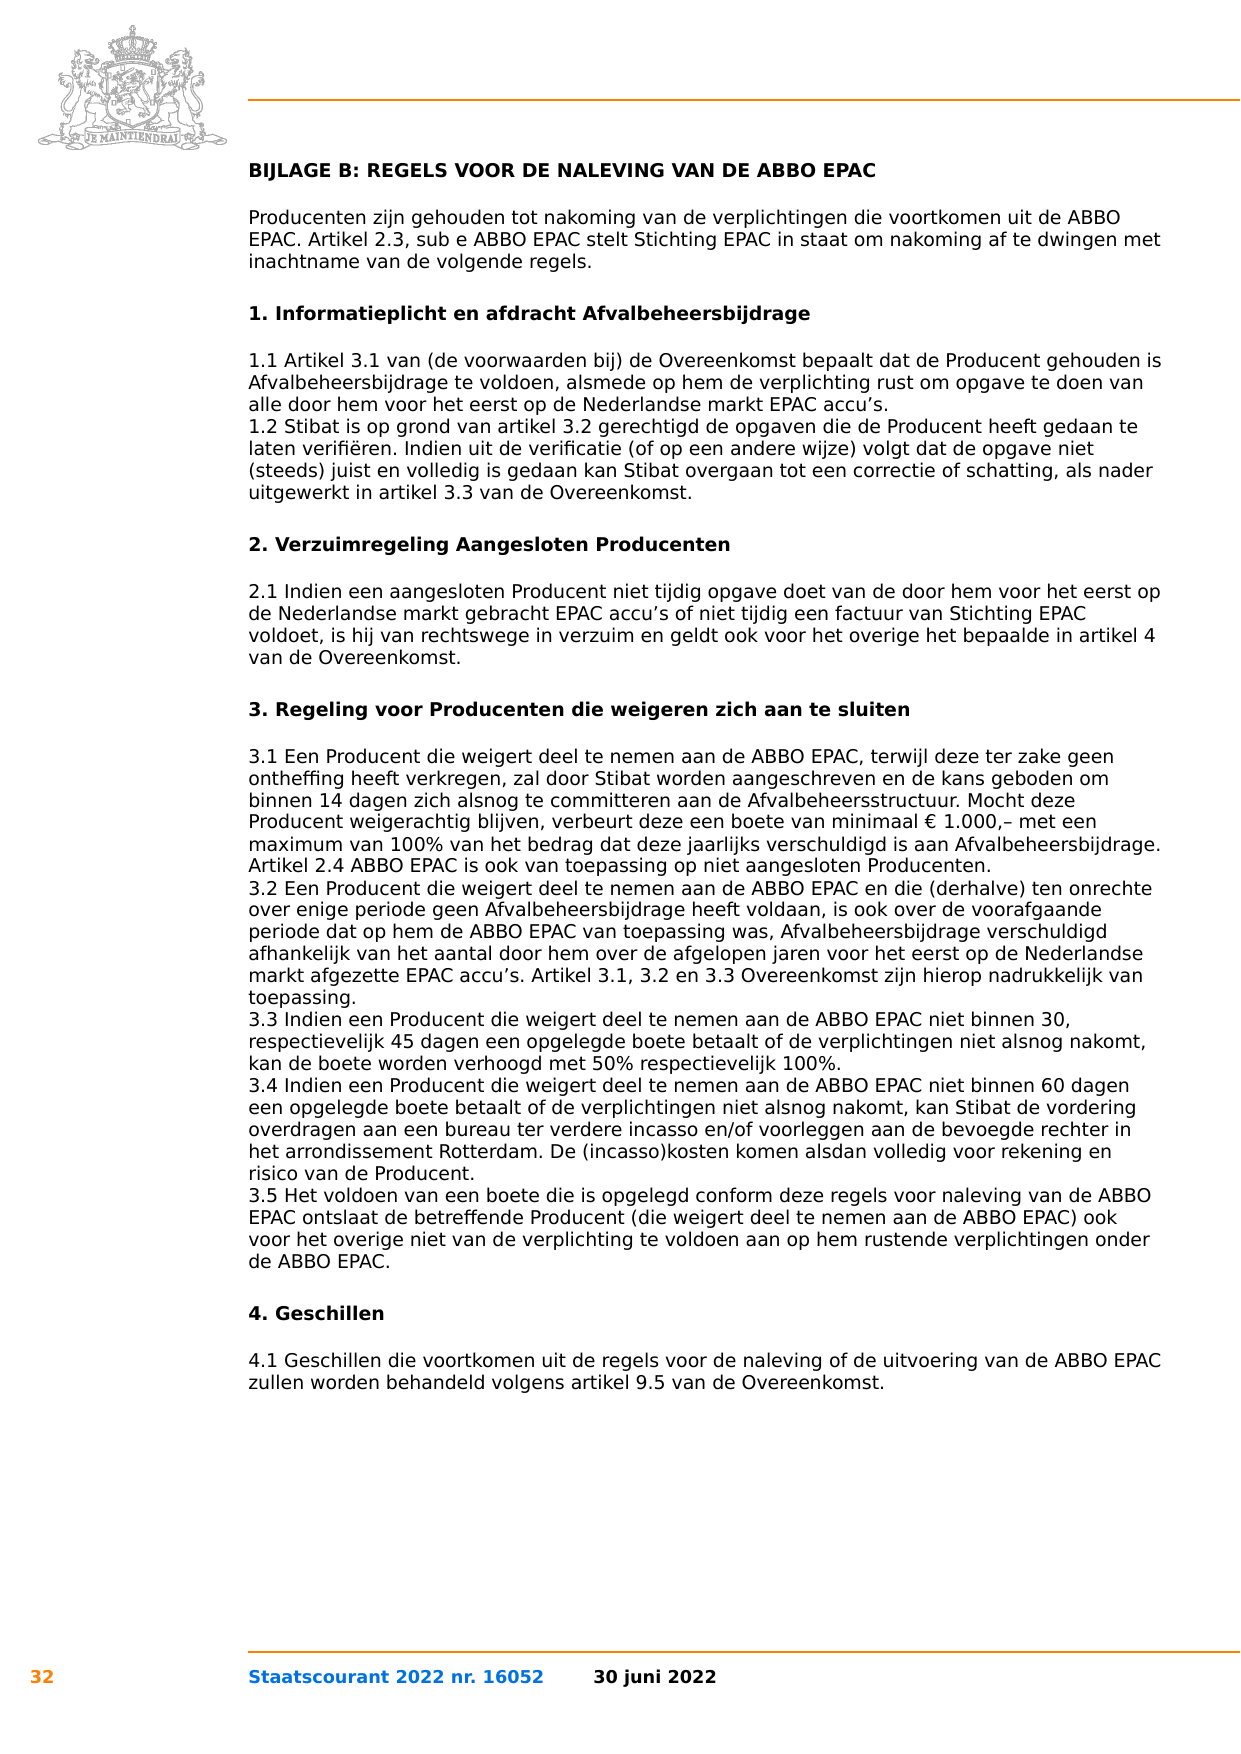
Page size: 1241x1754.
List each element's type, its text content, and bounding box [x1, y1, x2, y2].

text 3.4 Indien een Producent die weigert deel te nemen aan de ABBO EPAC niet binnen 60 dagen een opgelegde boete betaalt of de verplichtingen niet alsnog nakomt, kan Stibat de vordering overdragen aan een bureau ter verdere incasso en/of voorleggen aan de bevoegde rechter in het arrondissement Rotterdam. De (incasso)kosten komen alsdan volledig voor rekening en risico van de Producent. [248, 1075, 1163, 1185]
text 3.5 Het voldoen van een boete die is opgelegd conform deze regels voor naleving van de ABBO EPAC ontslaat de betreffende Producent (die weigert deel te nemen aan de ABBO EPAC) ook voor het overige niet van de verplichting te voldoen aan op hem rustende verplichtingen onder de ABBO EPAC. [248, 1185, 1163, 1273]
text 3.3 Indien een Producent die weigert deel te nemen aan de ABBO EPAC niet binnen 30, respectievelijk 45 dagen een opgelegde boete betaalt of de verplichtingen niet alsnog nakomt, kan de boete worden verhoogd met 50% respectievelijk 100%. [248, 1009, 1163, 1075]
text 4.1 Geschillen die voortkomen uit de regels voor de naleving of de uitvoering van de ABBO EPAC zullen worden behandeld volgens artikel 9.5 van de Overeenkomst. [248, 1350, 1163, 1394]
text 2.1 Indien een aangesloten Producent niet tijdig opgave doet van de door hem voor het eerst op de Nederlandse markt gebracht EPAC accu’s of niet tijdig een factuur van Stichting EPAC voldoet, is hij van rechtswege in verzuim en geldt ook voor het overige het bepaalde in artikel 4 van de Overeenkomst. [248, 581, 1163, 668]
text Producenten zijn gehouden tot nakoming van de verplichtingen die voortkomen uit de ABBO EPAC. Artikel 2.3, sub e ABBO EPAC stelt Stichting EPAC in staat om nakoming af te dwingen met inachtname van de volgende regels. [248, 207, 1163, 273]
text 1.2 Stibat is op grond van artikel 3.2 gerechtigd de opgaven die de Producent heeft gedaan te laten verifiëren. Indien uit de verificatie (of op een andere wijze) volgt dat de opgave niet (steeds) juist en volledig is gedaan kan Stibat overgaan tot een correctie of schatting, als nader uitgewerkt in artikel 3.3 van de Overeenkomst. [248, 416, 1163, 504]
subtitle 1. Informatieplicht en afdracht Afvalbeheersbijdrage [248, 303, 1163, 325]
picture [38, 25, 227, 150]
subtitle 3. Regeling voor Producenten die weigeren zich aan te sluiten [248, 698, 1163, 721]
subtitle 4. Geschillen [248, 1303, 1163, 1325]
subtitle 2. Verzuimregeling Aangesloten Producenten [248, 534, 1163, 556]
subtitle BIJLAGE B: REGELS VOOR DE NALEVING VAN DE ABBO EPAC [248, 160, 1163, 182]
text 3.1 Een Producent die weigert deel te nemen aan de ABBO EPAC, terwijl deze ter zake geen ontheffing heeft verkregen, zal door Stibat worden aangeschreven en de kans geboden om binnen 14 dagen zich alsnog te committeren aan de Afvalbeheersstructuur. Mocht deze Producent weigerachtig blijven, verbeurt deze een boete van minimaal € 1.000,– met een maximum van 100% van het bedrag dat deze jaarlijks verschuldigd is aan Afvalbeheersbijdrage. Artikel 2.4 ABBO EPAC is ook van toepassing op niet aangesloten Producenten. [248, 746, 1163, 877]
text 1.1 Artikel 3.1 van (de voorwaarden bij) de Overeenkomst bepaalt dat de Producent gehouden is Afvalbeheersbijdrage te voldoen, alsmede op hem de verplichting rust om opgave te doen van alle door hem voor het eerst op de Nederlandse markt EPAC accu’s. [248, 350, 1163, 416]
text 3.2 Een Producent die weigert deel te nemen aan de ABBO EPAC en die (derhalve) ten onrechte over enige periode geen Afvalbeheersbijdrage heeft voldaan, is ook over de voorafgaande periode dat op hem de ABBO EPAC van toepassing was, Afvalbeheersbijdrage verschuldigd afhankelijk van het aantal door hem over de afgelopen jaren voor het eerst op de Nederlandse markt afgezette EPAC accu’s. Artikel 3.1, 3.2 en 3.3 Overeenkomst zijn hierop nadrukkelijk van toepassing. [248, 877, 1163, 1009]
